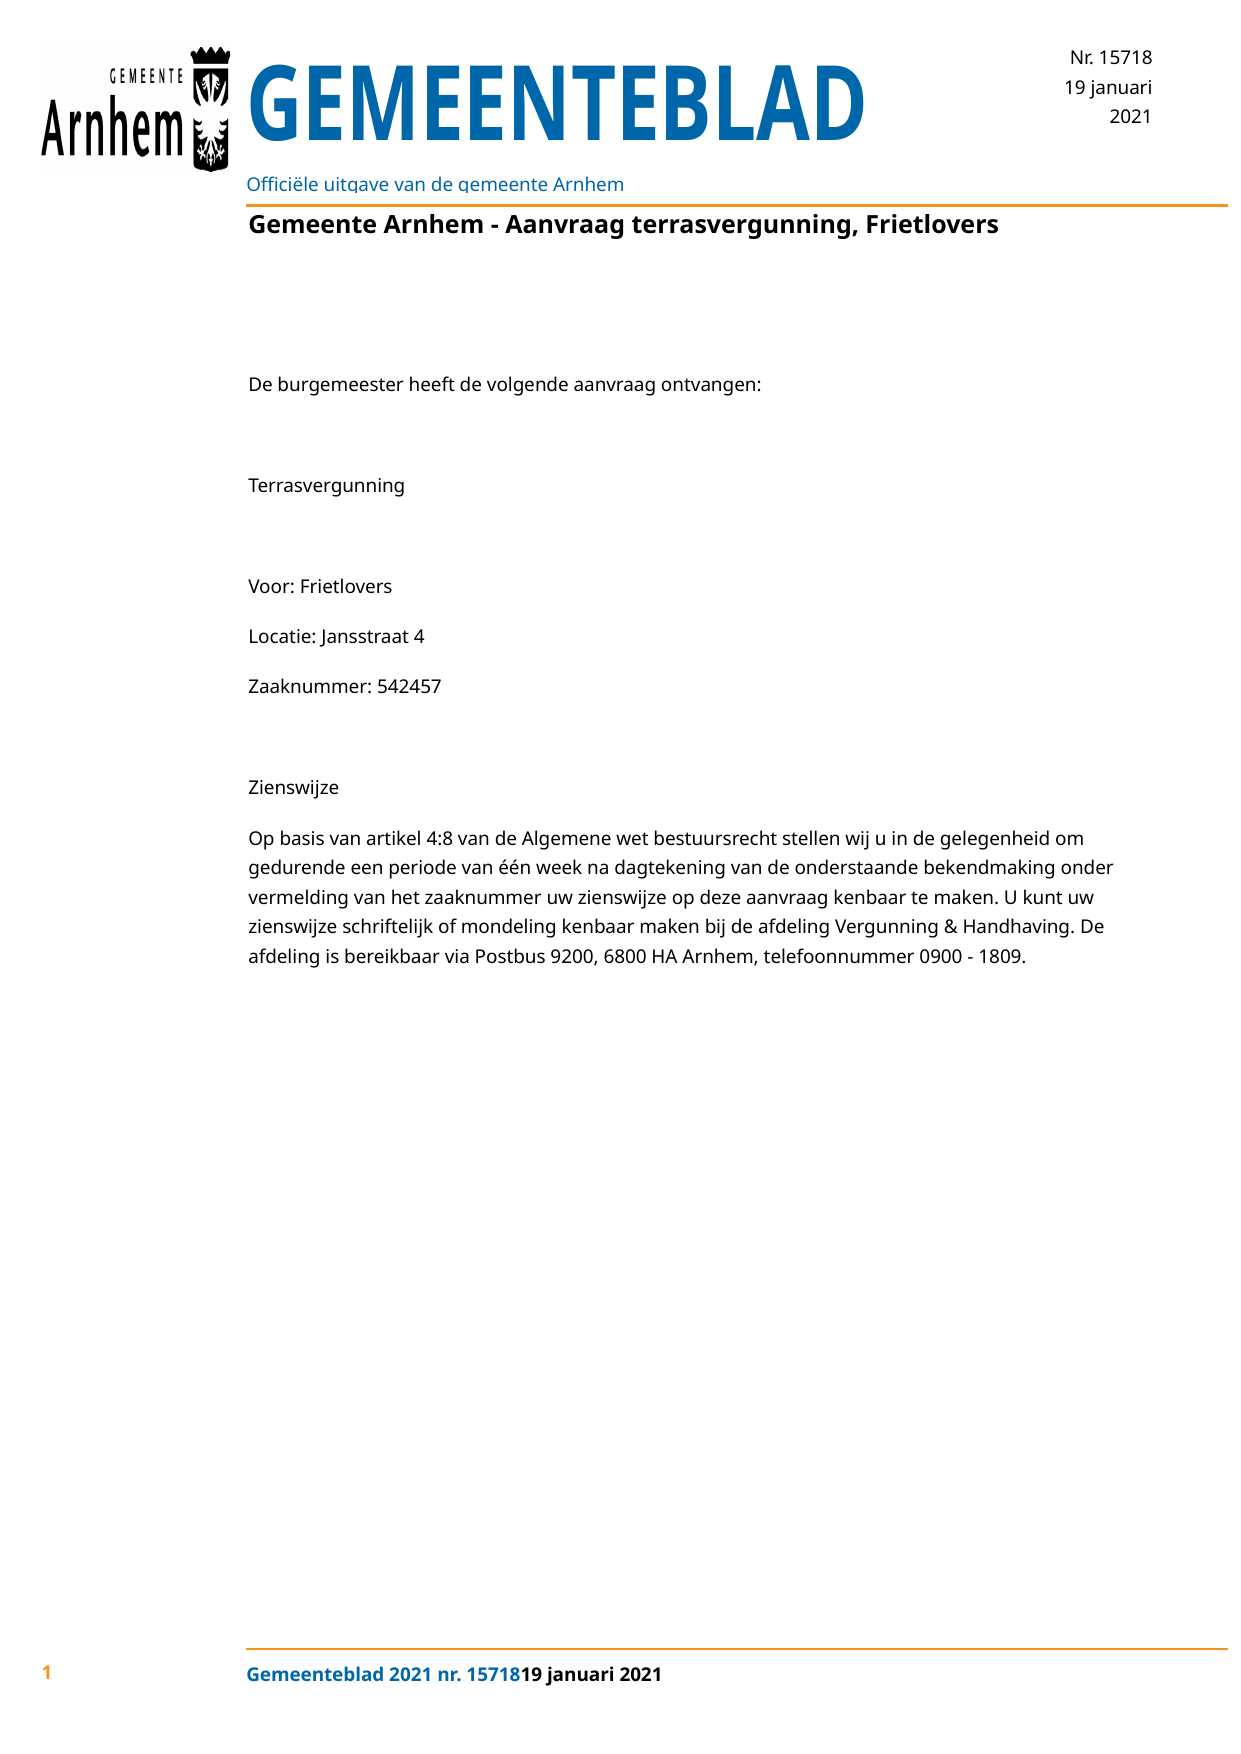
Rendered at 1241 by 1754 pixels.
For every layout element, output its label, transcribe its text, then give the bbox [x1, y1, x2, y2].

text Gemeente Arnhem - Aanvraag terrasvergunning, Frietlovers [248, 207, 1152, 241]
text Locatie: Jansstraat 4 [248, 623, 1152, 649]
text Zienswijze [248, 774, 1152, 800]
text Terrasvergunning [248, 472, 1152, 498]
text Op basis van artikel 4:8 van de Algemene wet bestuursrecht stellen wij u in de gelegenheid om gedurende een periode van één week na dagtekening van de onderstaande bekendmaking onder vermelding van het zaaknummer uw zienswijze op deze aanvraag kenbaar te maken. U kunt uw zienswijze schriftelijk of mondeling kenbaar maken bij de afdeling Vergunning & Handhaving. De afdeling is bereikbaar via Postbus 9200, 6800 HA Arnhem, telefoonnummer 0900 - 1809. [248, 825, 1152, 969]
text De burgemeester heeft de volgende aanvraag ontvangen: [248, 371, 1152, 397]
picture [41, 47, 231, 172]
text Voor: Frietlovers [248, 573, 1152, 598]
text Zaaknummer: 542457 [248, 674, 1152, 699]
